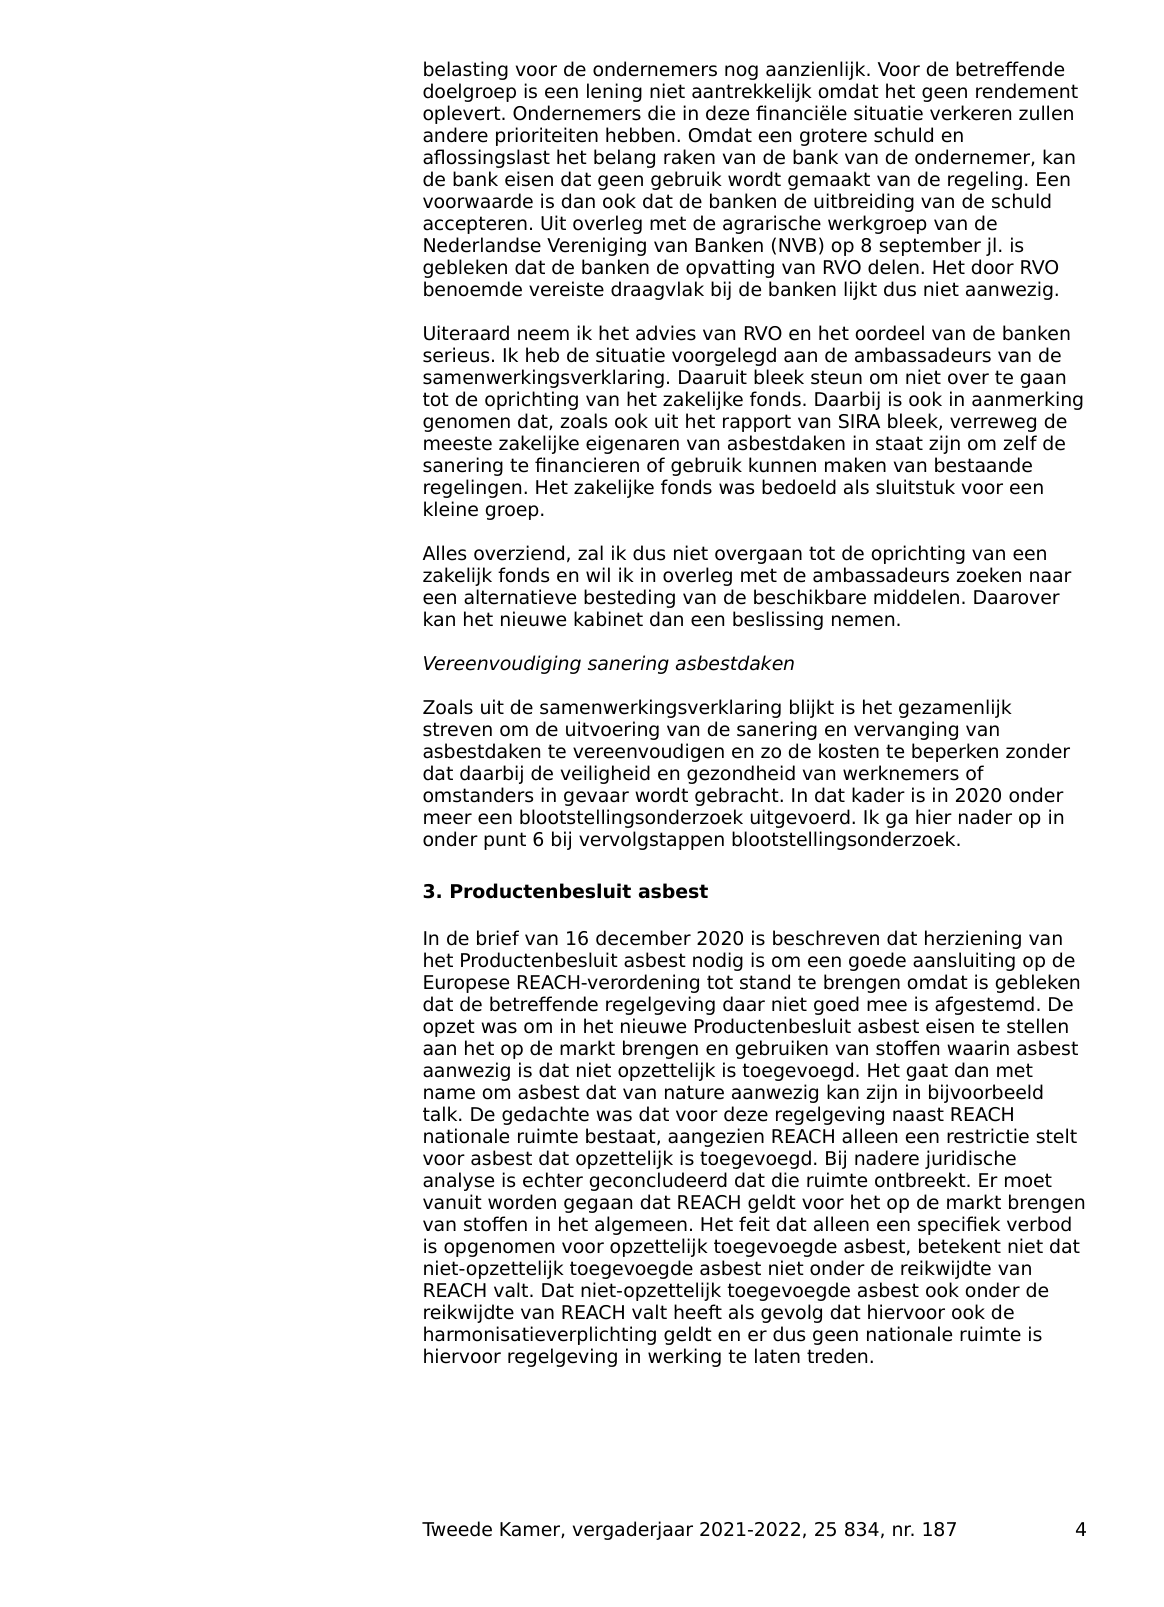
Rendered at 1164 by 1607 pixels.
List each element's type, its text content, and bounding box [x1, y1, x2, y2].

text Uiteraard neem ik het advies van RVO en het oordeel van de banken serieus. Ik heb de situatie voorgelegd aan de ambassadeurs van de samenwerkingsverklaring. Daaruit bleek steun om niet over te gaan tot de oprichting van het zakelijke fonds. Daarbij is ook in aanmerking genomen dat, zoals ook uit het rapport van SIRA bleek, verreweg de meeste zakelijke eigenaren van asbestdaken in staat zijn om zelf de sanering te financieren of gebruik kunnen maken van bestaande regelingen. Het zakelijke fonds was bedoeld als sluitstuk voor een kleine groep. [422, 323, 1087, 521]
text In de brief van 16 december 2020 is beschreven dat herziening van het Productenbesluit asbest nodig is om een goede aansluiting op de Europese REACH-verordening tot stand te brengen omdat is gebleken dat de betreffende regelgeving daar niet goed mee is afgestemd. De opzet was om in het nieuwe Productenbesluit asbest eisen te stellen aan het op de markt brengen en gebruiken van stoffen waarin asbest aanwezig is dat niet opzettelijk is toegevoegd. Het gaat dan met name om asbest dat van nature aanwezig kan zijn in bijvoorbeeld talk. De gedachte was dat voor deze regelgeving naast REACH nationale ruimte bestaat, aangezien REACH alleen een restrictie stelt voor asbest dat opzettelijk is toegevoegd. Bij nadere juridische analyse is echter geconcludeerd dat die ruimte ontbreekt. Er moet vanuit worden gegaan dat REACH geldt voor het op de markt brengen van stoffen in het algemeen. Het feit dat alleen een specifiek verbod is opgenomen voor opzettelijk toegevoegde asbest, betekent niet dat niet-opzettelijk toegevoegde asbest niet onder de reikwijdte van REACH valt. Dat niet-opzettelijk toegevoegde asbest ook onder de reikwijdte van REACH valt heeft als gevolg dat hiervoor ook de harmonisatieverplichting geldt en er dus geen nationale ruimte is hiervoor regelgeving in werking te laten treden. [422, 928, 1087, 1368]
text Alles overziend, zal ik dus niet overgaan tot de oprichting van een zakelijk fonds en wil ik in overleg met de ambassadeurs zoeken naar een alternatieve besteding van de beschikbare middelen. Daarover kan het nieuwe kabinet dan een beslissing nemen. [422, 543, 1087, 631]
subtitle Vereenvoudiging sanering asbestdaken [422, 653, 1087, 675]
subtitle 3. Productenbesluit asbest [422, 881, 1087, 903]
text belasting voor de ondernemers nog aanzienlijk. Voor de betreffende doelgroep is een lening niet aantrekkelijk omdat het geen rendement oplevert. Ondernemers die in deze financiële situatie verkeren zullen andere prioriteiten hebben. Omdat een grotere schuld en aflossingslast het belang raken van de bank van de ondernemer, kan de bank eisen dat geen gebruik wordt gemaakt van de regeling. Een voorwaarde is dan ook dat de banken de uitbreiding van de schuld accepteren. Uit overleg met de agrarische werkgroep van de Nederlandse Vereniging van Banken (NVB) op 8 september jl. is gebleken dat de banken de opvatting van RVO delen. Het door RVO benoemde vereiste draagvlak bij de banken lijkt dus niet aanwezig. [422, 59, 1087, 301]
text Zoals uit de samenwerkingsverklaring blijkt is het gezamenlijk streven om de uitvoering van de sanering en vervanging van asbestdaken te vereenvoudigen en zo de kosten te beperken zonder dat daarbij de veiligheid en gezondheid van werknemers of omstanders in gevaar wordt gebracht. In dat kader is in 2020 onder meer een blootstellingsonderzoek uitgevoerd. Ik ga hier nader op in onder punt 6 bij vervolgstappen blootstellingsonderzoek. [422, 697, 1087, 851]
